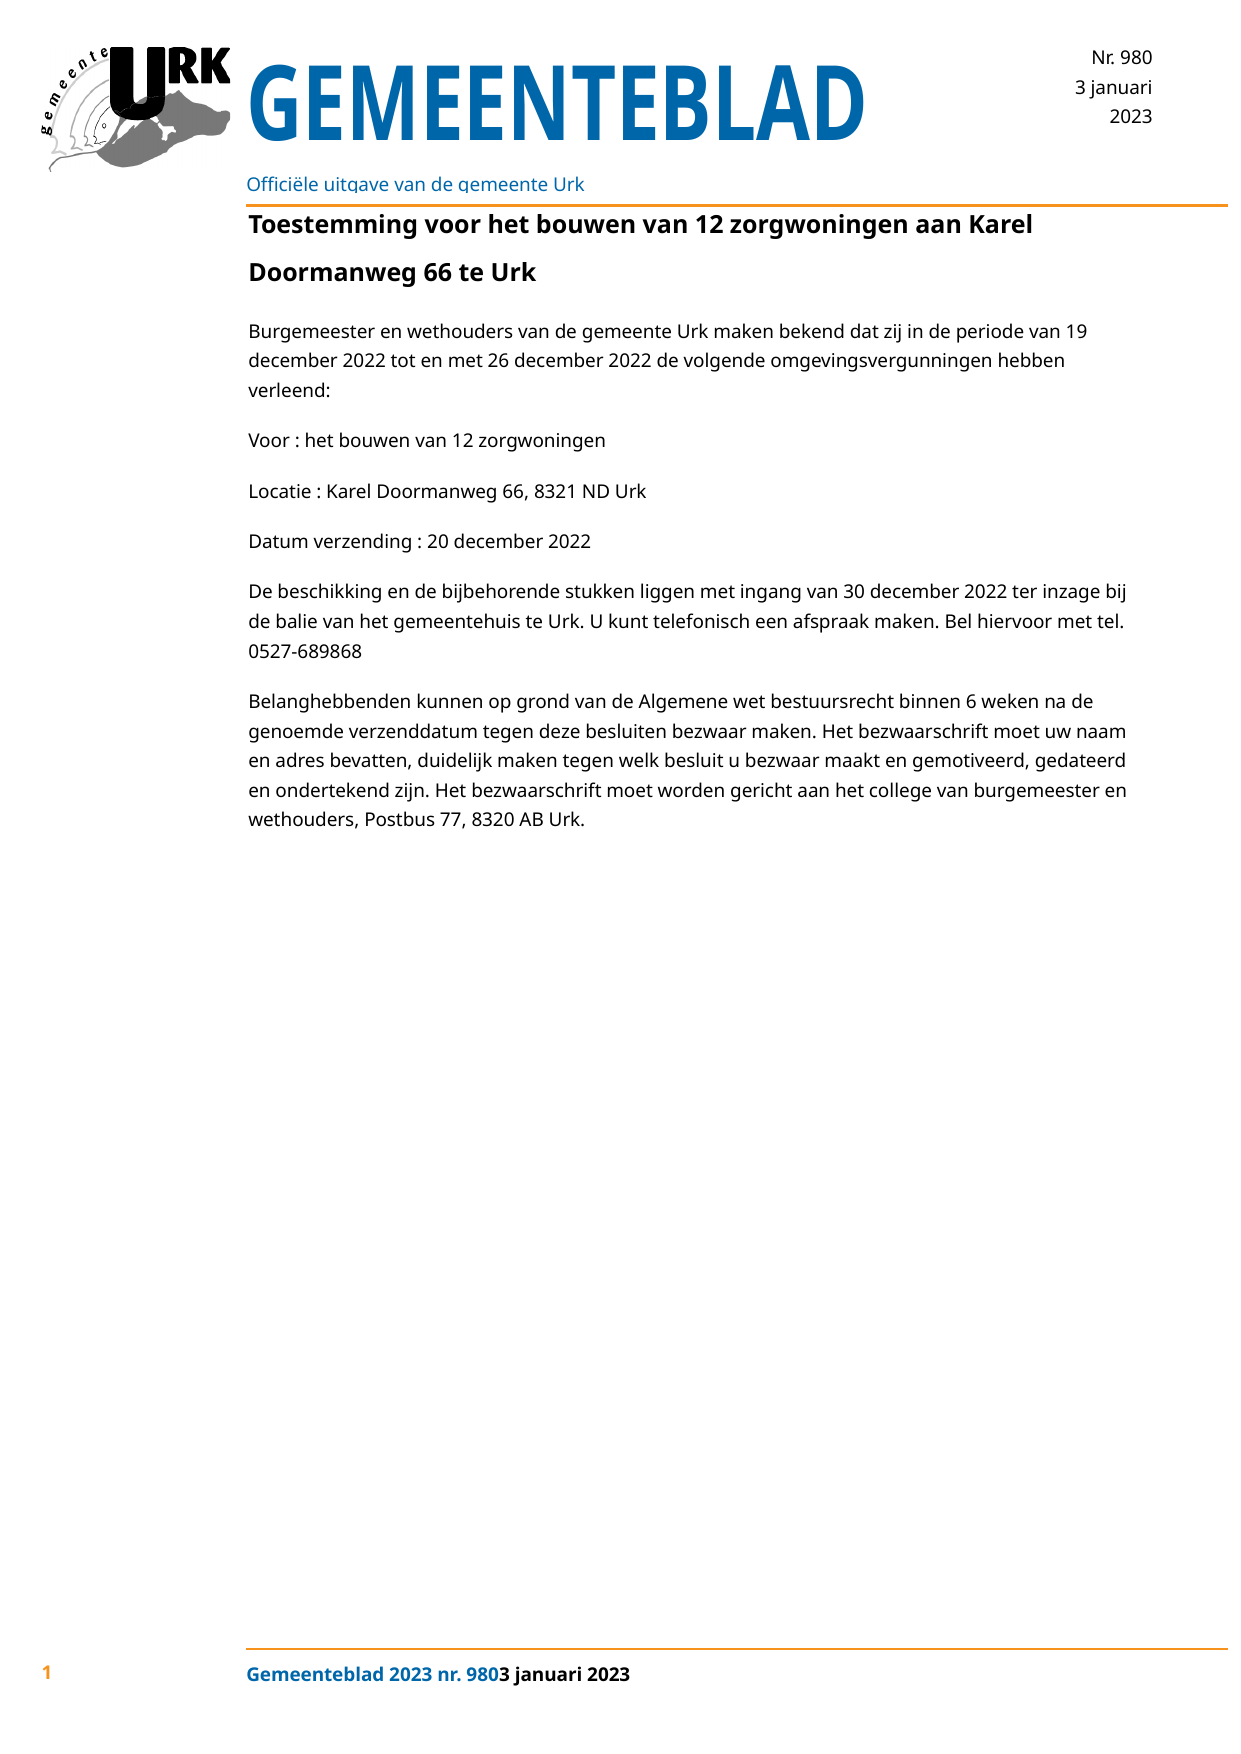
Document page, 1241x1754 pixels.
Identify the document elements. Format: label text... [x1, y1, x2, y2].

text Datum verzending : 20 december 2022 [248, 528, 1152, 554]
text Voor : het bouwen van 12 zorgwoningen [248, 427, 1152, 453]
text Toestemming voor het bouwen van 12 zorgwoningen aan Karel Doormanweg 66 te Urk [248, 207, 1152, 288]
text Burgemeester en wethouders van de gemeente Urk maken bekend dat zij in de periode van 19 december 2022 tot en met 26 december 2022 de volgende omgevingsvergunningen hebben verleend: [248, 318, 1152, 403]
text Belanghebbenden kunnen op grond van de Algemene wet bestuursrecht binnen 6 weken na de genoemde verzenddatum tegen deze besluiten bezwaar maken. Het bezwaarschrift moet uw naam en adres bevatten, duidelijk maken tegen welk besluit u bezwaar maakt en gemotiveerd, gedateerd en ondertekend zijn. Het bezwaarschrift moet worden gericht aan het college van burgemeester en wethouders, Postbus 77, 8320 AB Urk. [248, 688, 1152, 832]
text De beschikking en de bijbehorende stukken liggen met ingang van 30 december 2022 ter inzage bij de balie van het gemeentehuis te Urk. U kunt telefonisch een afspraak maken. Bel hiervoor met tel. 0527-689868 [248, 579, 1152, 664]
picture [41, 47, 231, 172]
text Locatie : Karel Doormanweg 66, 8321 ND Urk [248, 478, 1152, 504]
